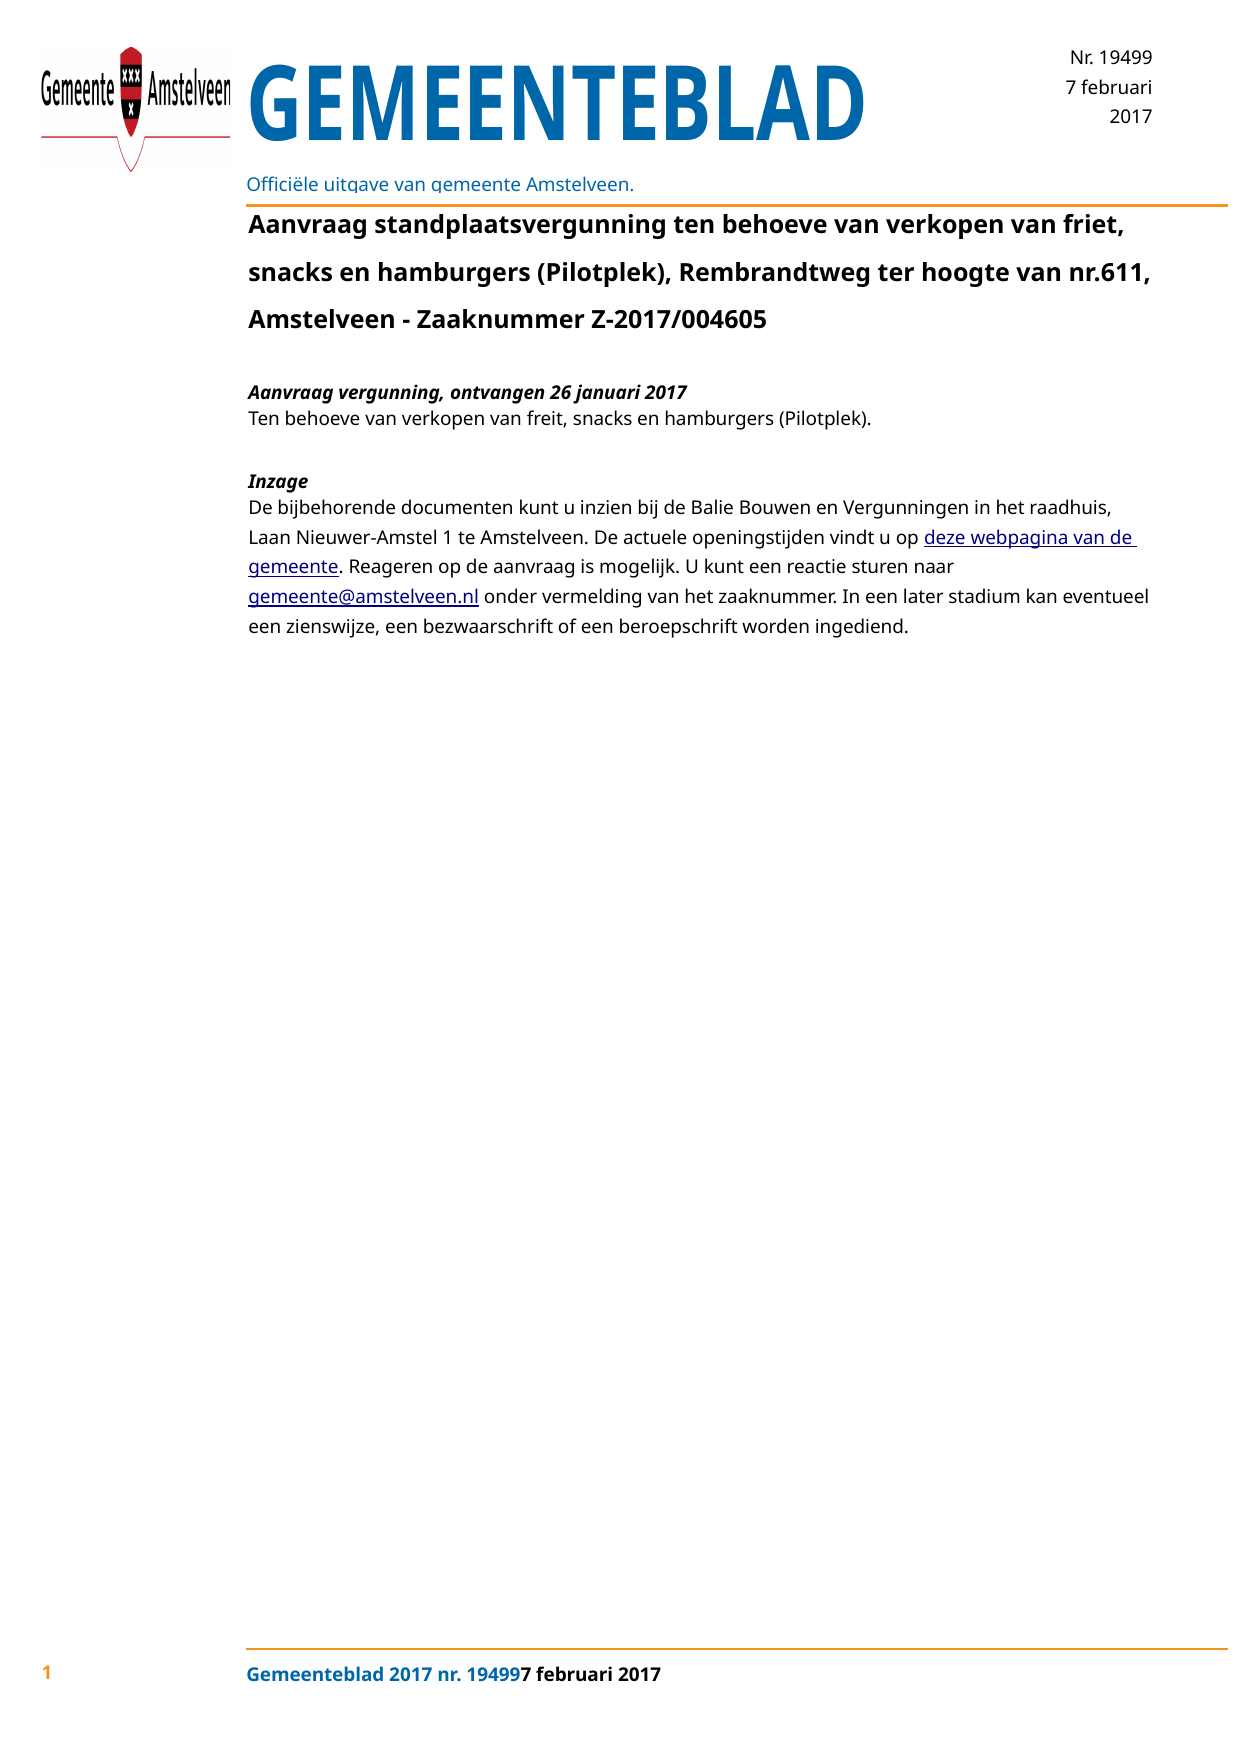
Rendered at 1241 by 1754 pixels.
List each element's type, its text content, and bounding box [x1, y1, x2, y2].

text De bijbehorende documenten kunt u inzien bij de Balie Bouwen en Vergunningen in het raadhuis, Laan Nieuwer-Amstel 1 te Amstelveen. De actuele openingstijden vindt u op deze webpagina van de gemeente. Reageren op de aanvraag is mogelijk. U kunt een reactie sturen naar gemeente@amstelveen.nl onder vermelding van het zaaknummer. In een later stadium kan eventueel een zienswijze, een bezwaarschrift of een beroepschrift worden ingediend. [248, 494, 1152, 638]
text Aanvraag standplaatsvergunning ten behoeve van verkopen van friet, snacks en hamburgers (Pilotplek), Rembrandtweg ter hoogte van nr.611, Amstelveen - Zaaknummer Z-2017/004605 [248, 207, 1152, 336]
text Inzage [248, 469, 1152, 494]
text Aanvraag vergunning, ontvangen 26 januari 2017 [248, 379, 1152, 405]
text Ten behoeve van verkopen van freit, snacks en hamburgers (Pilotplek). [248, 405, 1152, 431]
picture [41, 47, 231, 172]
